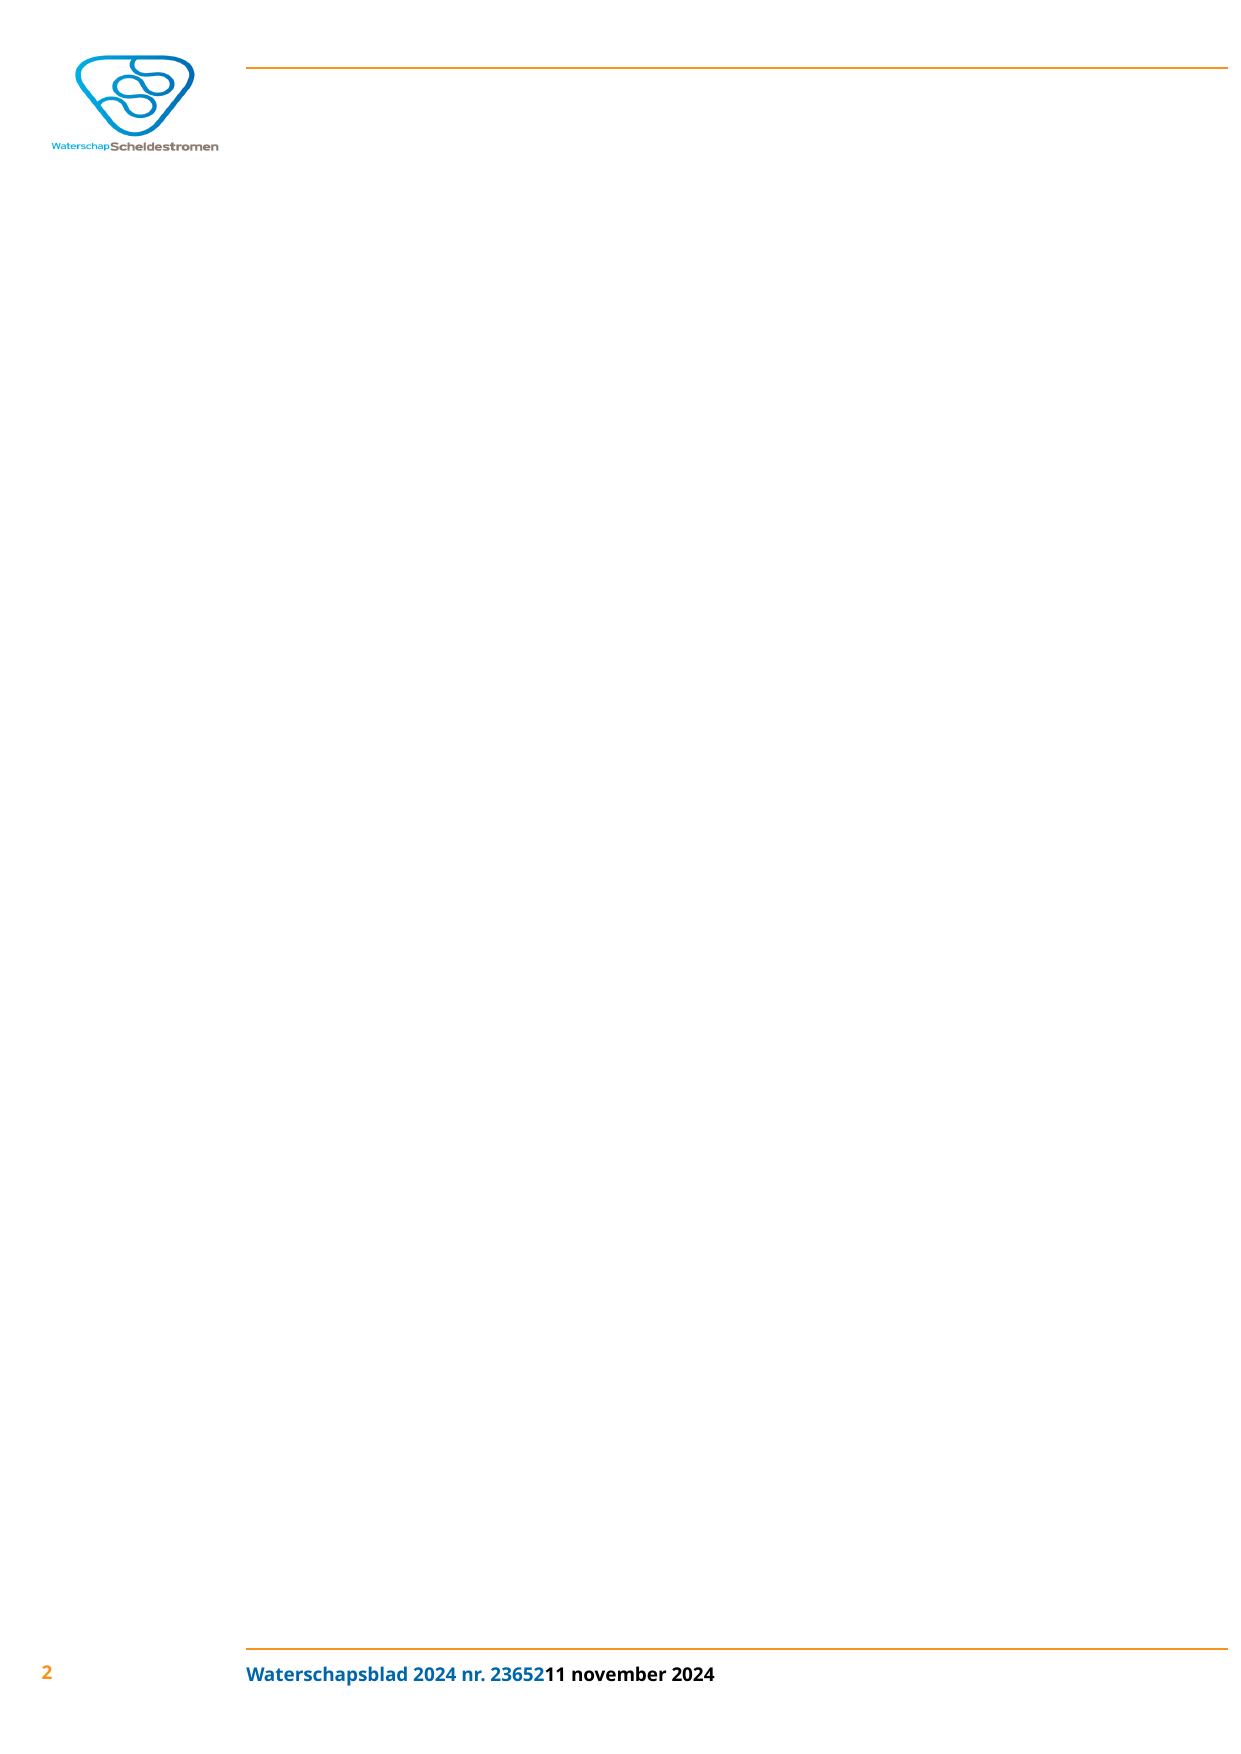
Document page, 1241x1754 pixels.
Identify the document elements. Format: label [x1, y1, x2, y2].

picture [41, 47, 231, 172]
